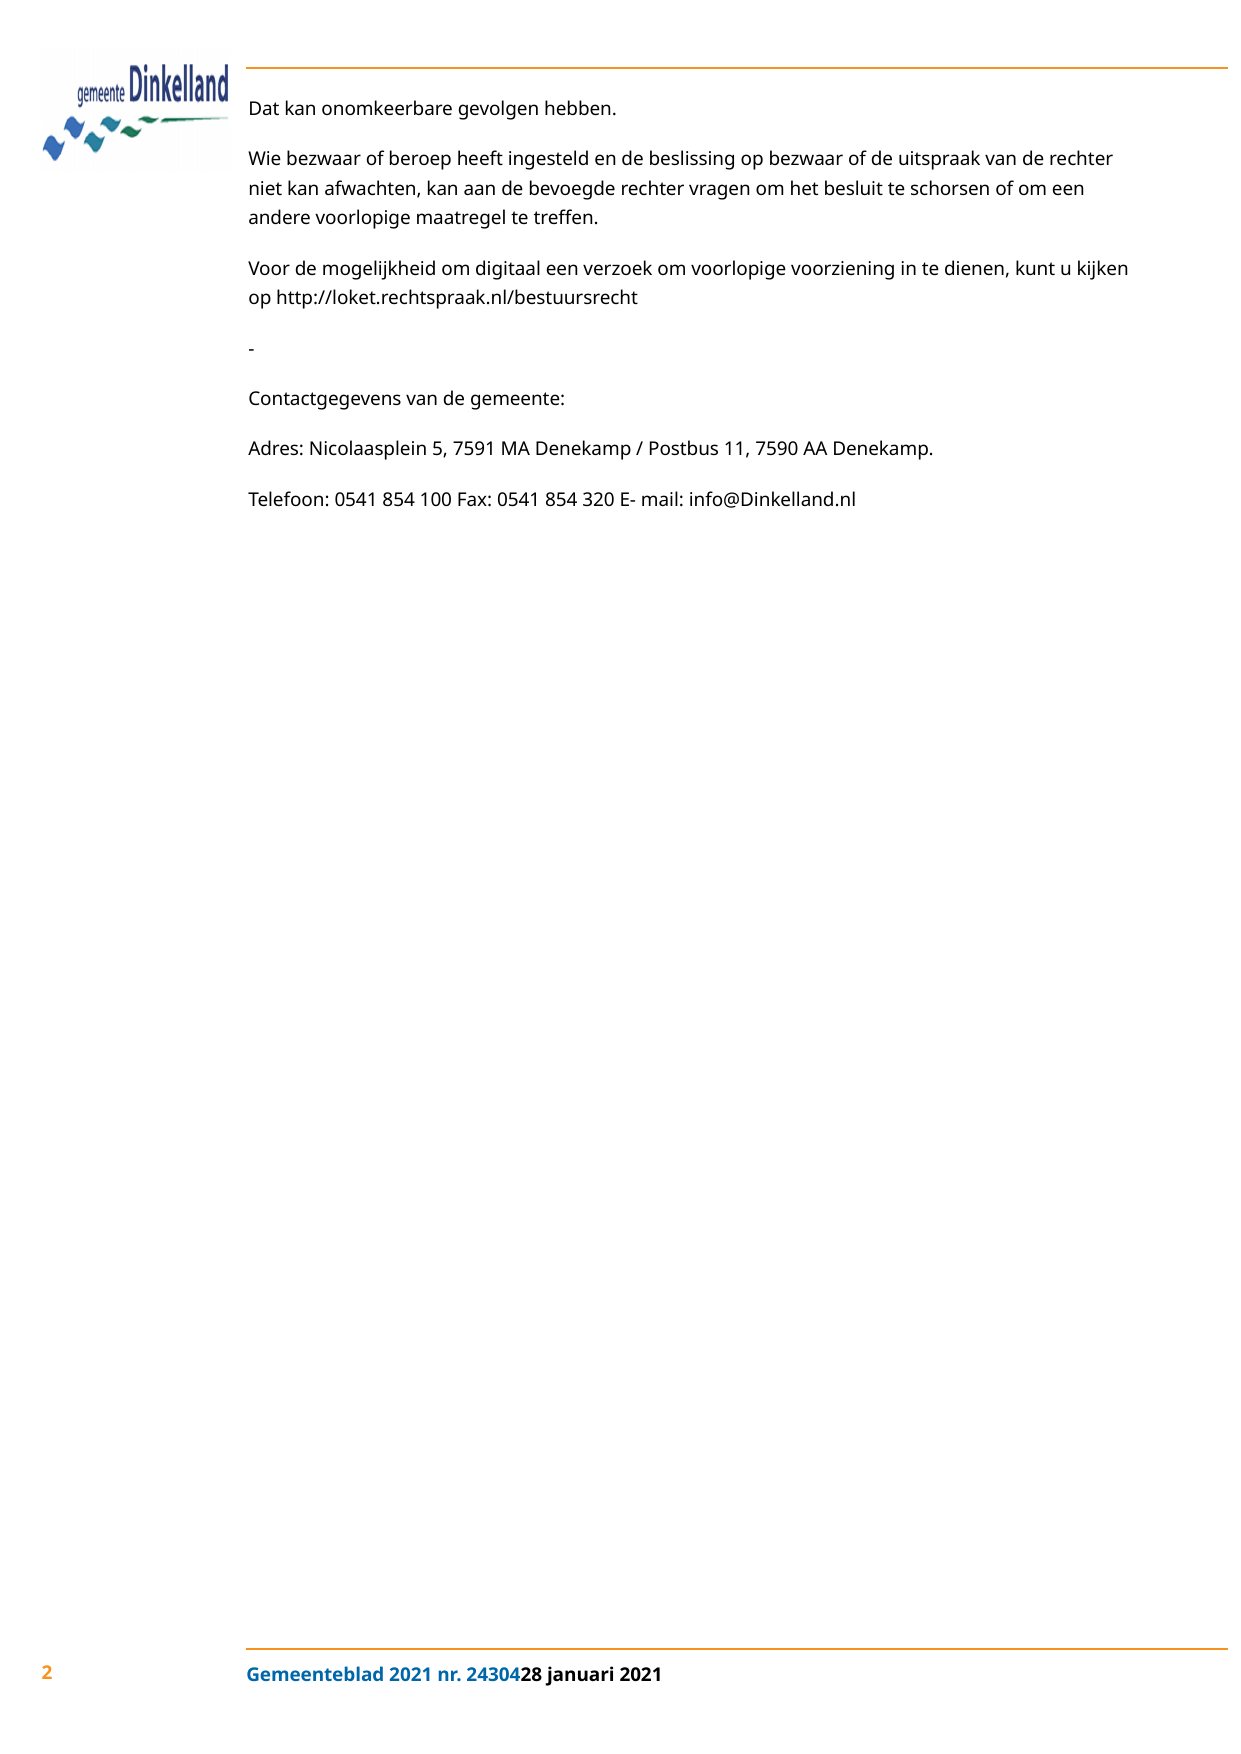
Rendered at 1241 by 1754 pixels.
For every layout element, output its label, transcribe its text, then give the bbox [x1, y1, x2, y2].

text Adres: Nicolaasplein 5, 7591 MA Denekamp / Postbus 11, 7590 AA Denekamp. [248, 436, 1152, 461]
picture [41, 47, 231, 172]
text Wie bezwaar of beroep heeft ingesteld en de beslissing op bezwaar of de uitspraak van de rechter niet kan afwachten, kan aan de bevoegde rechter vragen om het besluit te schorsen of om een andere voorlopige maatregel te treffen. [248, 145, 1152, 230]
text Voor de mogelijkheid om digitaal een verzoek om voorlopige voorziening in te dienen, kunt u kijken op http://loket.rechtspraak.nl/bestuursrecht [248, 255, 1152, 310]
text - [248, 335, 1152, 361]
text Telefoon: 0541 854 100 Fax: 0541 854 320 E- mail: info@Dinkelland.nl [248, 486, 1152, 512]
text Contactgegevens van de gemeente: [248, 385, 1152, 411]
text Dat kan onomkeerbare gevolgen hebben. [248, 95, 1152, 121]
